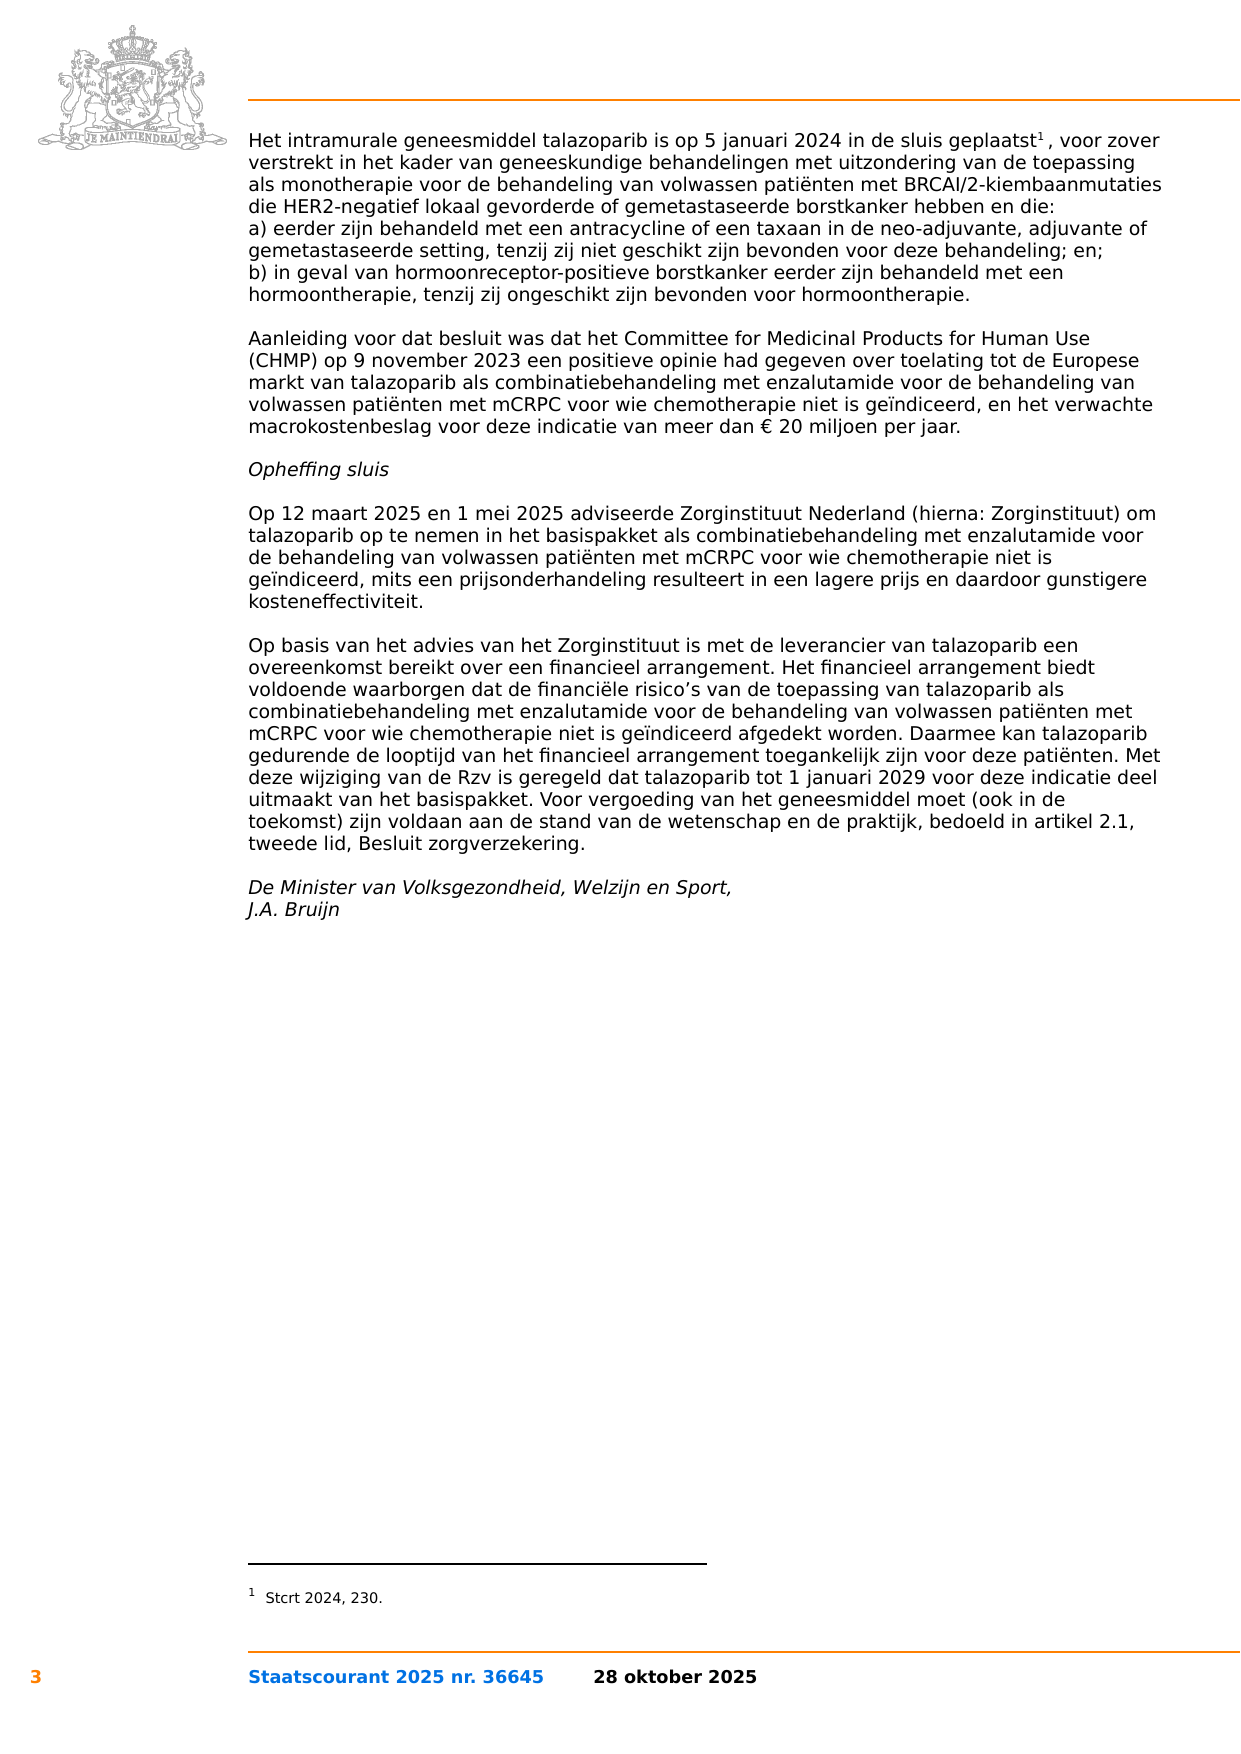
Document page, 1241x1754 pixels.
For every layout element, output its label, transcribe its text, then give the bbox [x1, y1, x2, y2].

text a) eerder zijn behandeld met een antracycline of een taxaan in de neo-adjuvante, adjuvante of gemetastaseerde setting, tenzij zij niet geschikt zijn bevonden voor deze behandeling; en; [248, 218, 1163, 262]
text Op 12 maart 2025 en 1 mei 2025 adviseerde Zorginstituut Nederland (hierna: Zorginstituut) om talazoparib op te nemen in het basispakket als combinatiebehandeling met enzalutamide voor de behandeling van volwassen patiënten met mCRPC voor wie chemotherapie niet is geïndiceerd, mits een prijsonderhandeling resulteert in een lagere prijs en daardoor gunstigere kosteneffectiviteit. [248, 503, 1163, 613]
text Het intramurale geneesmiddel talazoparib is op 5 januari 2024 in de sluis geplaatst, voor zover verstrekt in het kader van geneeskundige behandelingen met uitzondering van de toepassing als monotherapie voor de behandeling van volwassen patiënten met BRCAI/2-kiembaanmutaties die HER2-negatief lokaal gevorderde of gemetastaseerde borstkanker hebben en die: [248, 130, 1163, 218]
picture [38, 25, 227, 150]
text Stcrt 2024, 230. [248, 1586, 1163, 1608]
text Op basis van het advies van het Zorginstituut is met de leverancier van talazoparib een overeenkomst bereikt over een financieel arrangement. Het financieel arrangement biedt voldoende waarborgen dat de financiële risico’s van de toepassing van talazoparib als combinatiebehandeling met enzalutamide voor de behandeling van volwassen patiënten met mCRPC voor wie chemotherapie niet is geïndiceerd afgedekt worden. Daarmee kan talazoparib gedurende de looptijd van het financieel arrangement toegankelijk zijn voor deze patiënten. Met deze wijziging van de Rzv is geregeld dat talazoparib tot 1 januari 2029 voor deze indicatie deel uitmaakt van het basispakket. Voor vergoeding van het geneesmiddel moet (ook in de toekomst) zijn voldaan aan de stand van de wetenschap en de praktijk, bedoeld in artikel 2.1, tweede lid, Besluit zorgverzekering. [248, 635, 1163, 855]
text b) in geval van hormoonreceptor-positieve borstkanker eerder zijn behandeld met een hormoontherapie, tenzij zij ongeschikt zijn bevonden voor hormoontherapie. [248, 262, 1163, 306]
subtitle Opheffing sluis [248, 459, 1163, 481]
text De Minister van Volksgezondheid, Welzijn en Sport, J.A. Bruijn [248, 877, 1163, 921]
text Aanleiding voor dat besluit was dat het Committee for Medicinal Products for Human Use (CHMP) op 9 november 2023 een positieve opinie had gegeven over toelating tot de Europese markt van talazoparib als combinatiebehandeling met enzalutamide voor de behandeling van volwassen patiënten met mCRPC voor wie chemotherapie niet is geïndiceerd, en het verwachte macrokostenbeslag voor deze indicatie van meer dan € 20 miljoen per jaar. [248, 328, 1163, 437]
